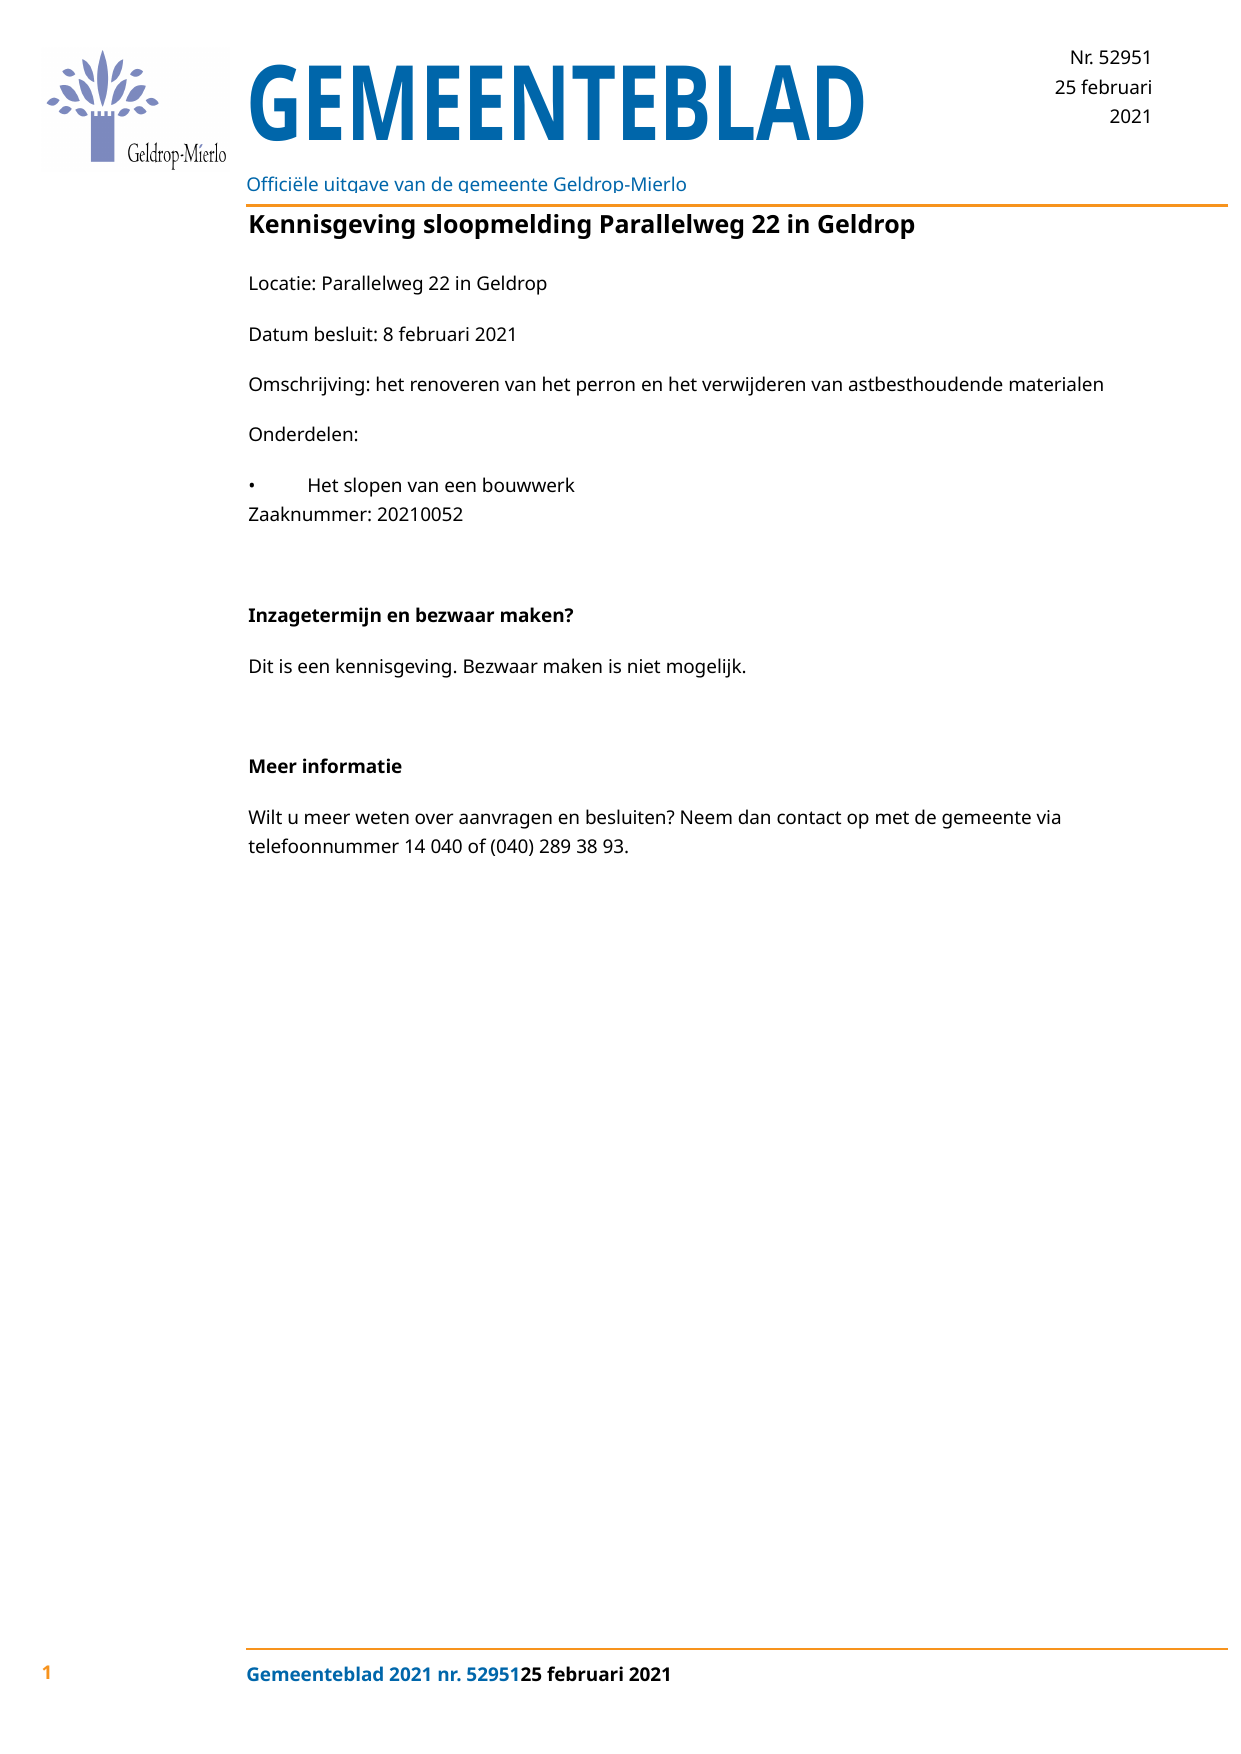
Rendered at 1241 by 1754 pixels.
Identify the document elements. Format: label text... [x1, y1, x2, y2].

text Datum besluit: 8 februari 2021 [248, 321, 1152, 346]
list Het slopen van een bouwwerk [248, 472, 1152, 498]
text Wilt u meer weten over aanvragen en besluiten? Neem dan contact op met de gemeente via telefoonnummer 14 040 of (040) 289 38 93. [248, 804, 1152, 859]
picture [41, 47, 231, 172]
text Meer informatie [248, 754, 1152, 779]
text Locatie: Parallelweg 22 in Geldrop [248, 270, 1152, 296]
text Omschrijving: het renoveren van het perron en het verwijderen van astbesthoudende materialen [248, 371, 1152, 397]
text Inzagetermijn en bezwaar maken? [248, 602, 1152, 628]
text Kennisgeving sloopmelding Parallelweg 22 in Geldrop [248, 207, 1152, 241]
text Dit is een kennisgeving. Bezwaar maken is niet mogelijk. [248, 653, 1152, 678]
text Zaaknummer: 20210052 [248, 502, 1152, 527]
text Onderdelen: [248, 422, 1152, 447]
